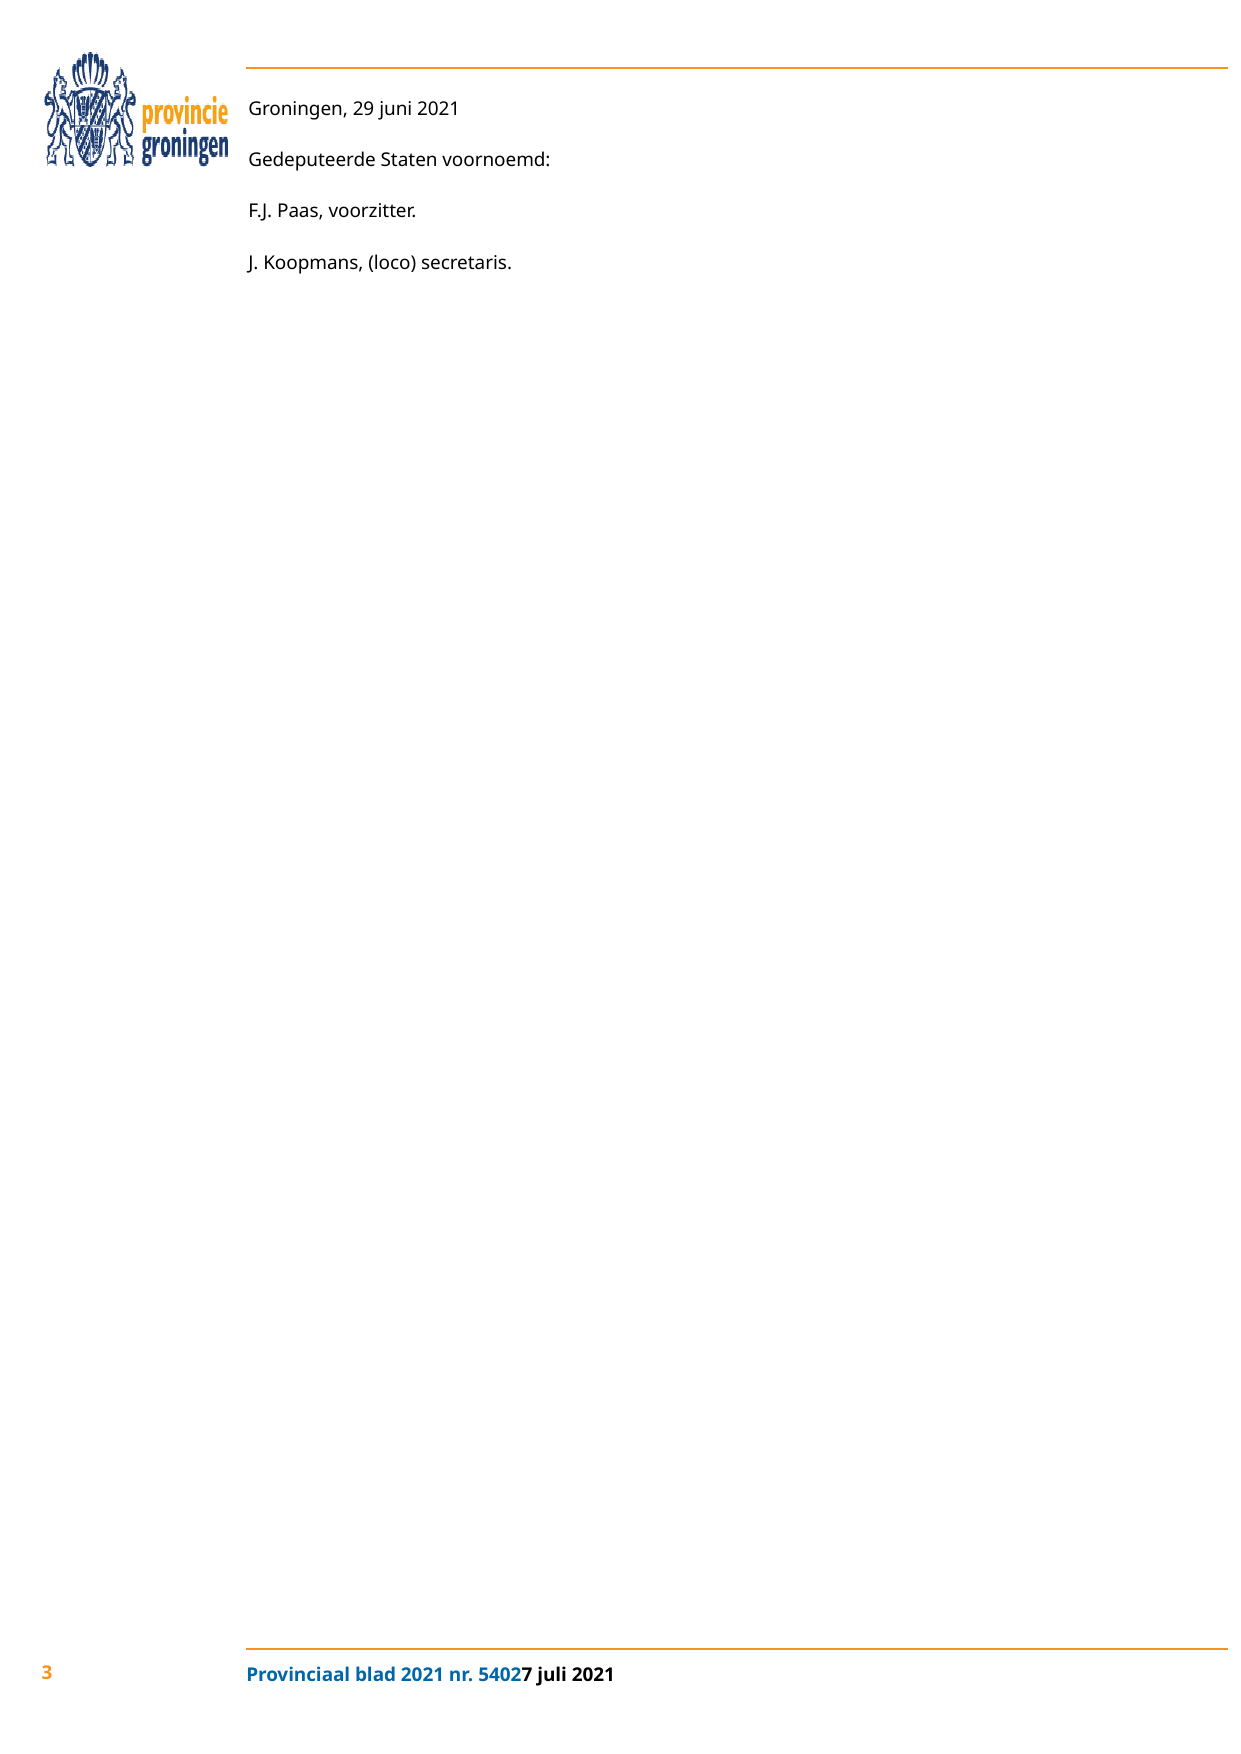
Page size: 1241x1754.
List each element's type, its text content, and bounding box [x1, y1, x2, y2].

text J. Koopmans, (loco) secretaris. [248, 249, 1152, 275]
text F.J. Paas, voorzitter. [248, 198, 1152, 223]
picture [41, 47, 231, 172]
text Groningen, 29 juni 2021 [248, 95, 1152, 121]
text Gedeputeerde Staten voornoemd: [248, 146, 1152, 172]
